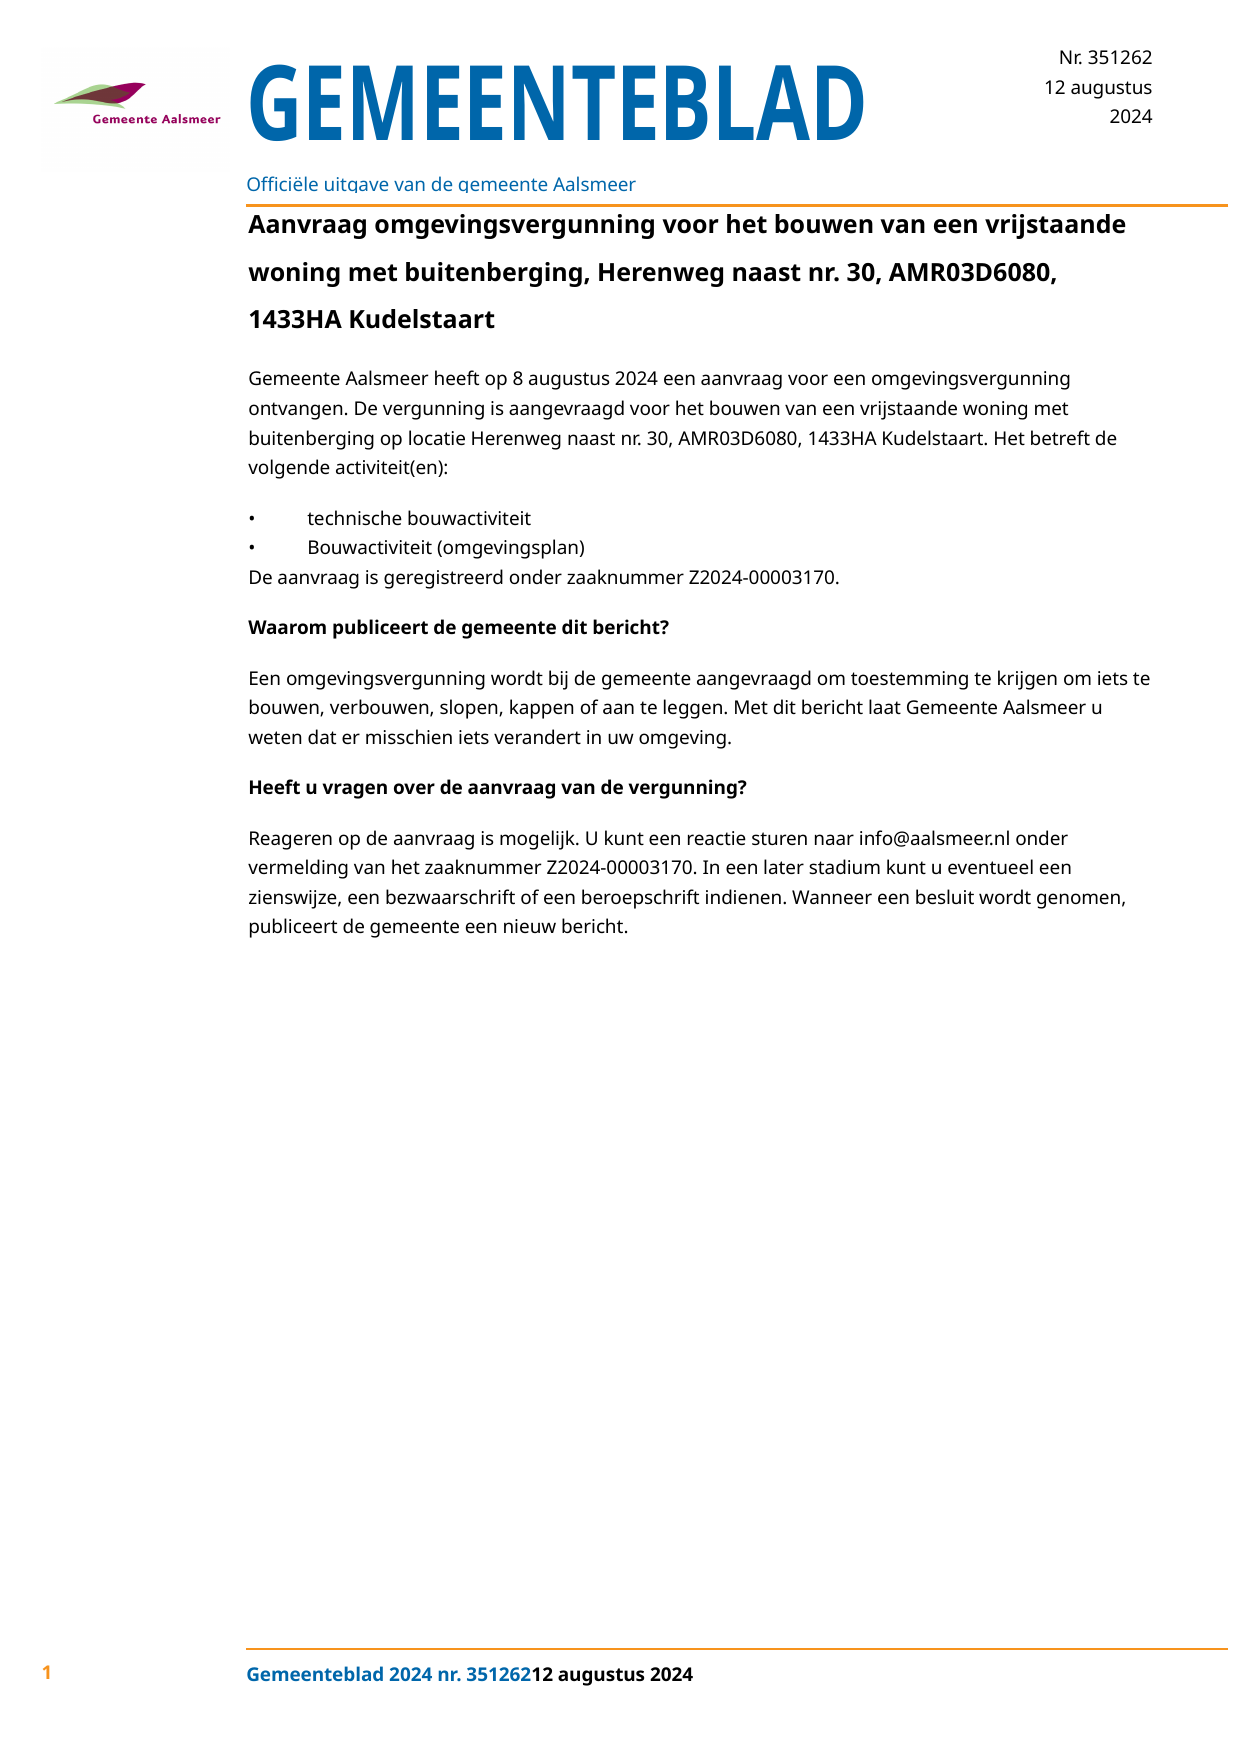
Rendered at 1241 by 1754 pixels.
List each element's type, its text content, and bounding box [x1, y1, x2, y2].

text Waarom publiceert de gemeente dit bericht? [248, 614, 1152, 640]
text Reageren op de aanvraag is mogelijk. U kunt een reactie sturen naar info@aalsmeer.nl onder vermelding van het zaaknummer Z2024-00003170. In een later stadium kunt u eventueel een zienswijze, een bezwaarschrift of een beroepschrift indienen. Wanneer een besluit wordt genomen, publiceert de gemeente een nieuw bericht. [248, 825, 1152, 939]
text De aanvraag is geregistreerd onder zaaknummer Z2024-00003170. [248, 564, 1152, 589]
text Gemeente Aalsmeer heeft op 8 augustus 2024 een aanvraag voor een omgevingsvergunning ontvangen. De vergunning is aangevraagd voor het bouwen van een vrijstaande woning met buitenberging op locatie Herenweg naast nr. 30, AMR03D6080, 1433HA Kudelstaart. Het betreft de volgende activiteit(en): [248, 366, 1152, 480]
text Aanvraag omgevingsvergunning voor het bouwen van een vrijstaande woning met buitenberging, Herenweg naast nr. 30, AMR03D6080, 1433HA Kudelstaart [248, 207, 1152, 336]
picture [41, 47, 231, 172]
list technische bouwactiviteit [248, 505, 1152, 530]
text Een omgevingsvergunning wordt bij de gemeente aangevraagd om toestemming te krijgen om iets te bouwen, verbouwen, slopen, kappen of aan te leggen. Met dit bericht laat Gemeente Aalsmeer u weten dat er misschien iets verandert in uw omgeving. [248, 665, 1152, 749]
text Heeft u vragen over de aanvraag van de vergunning? [248, 774, 1152, 800]
list Bouwactiviteit (omgevingsplan) [248, 534, 1152, 560]
